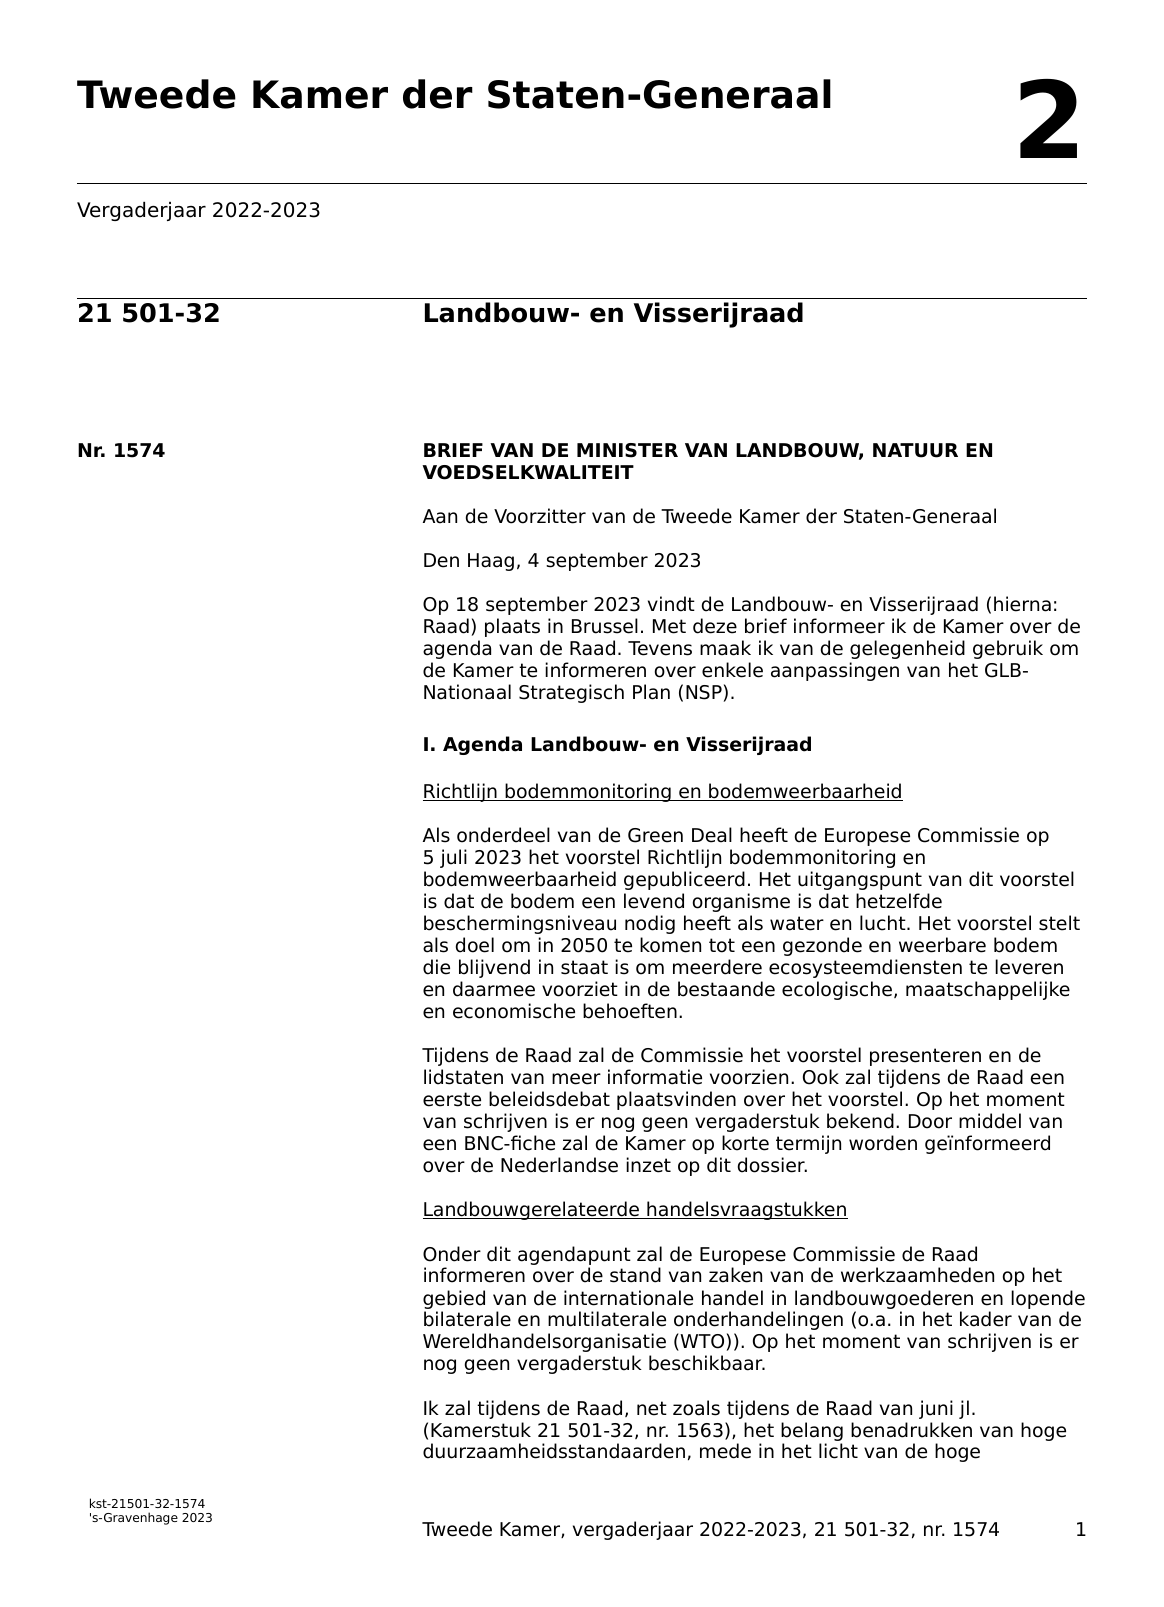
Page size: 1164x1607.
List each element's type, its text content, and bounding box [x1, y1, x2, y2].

subtitle Nr. 1574 BRIEF VAN DE MINISTER VAN LANDBOUW, NATUUR EN VOEDSELKWALITEIT [77, 440, 1087, 484]
text Op 18 september 2023 vindt de Landbouw- en Visserijraad (hierna: Raad) plaats in Brussel. Met deze brief informeer ik de Kamer over de agenda van de Raad. Tevens maak ik van de gelegenheid gebruik om de Kamer te informeren over enkele aanpassingen van het GLB-Nationaal Strategisch Plan (NSP). [422, 594, 1087, 704]
text 's-Gravenhage 2023 [88, 1511, 323, 1525]
subtitle 21 501-32 Landbouw- en Visserijraad [77, 299, 1087, 329]
text Ik zal tijdens de Raad, net zoals tijdens de Raad van juni jl. (Kamerstuk 21 501-32, nr. 1563), het belang benadrukken van hoge duurzaamheidsstandaarden, mede in het licht van de hoge [422, 1397, 1087, 1463]
text Onder dit agendapunt zal de Europese Commissie de Raad informeren over de stand van zaken van de werkzaamheden op het gebied van de internationale handel in landbouwgoederen en lopende bilaterale en multilaterale onderhandelingen (o.a. in het kader van de Wereldhandelsorganisatie (WTO)). Op het moment van schrijven is er nog geen vergaderstuk beschikbaar. [422, 1243, 1087, 1375]
text kst-21501-32-1574 [88, 1497, 323, 1511]
text Als onderdeel van de Green Deal heeft de Europese Commissie op 5 juli 2023 het voorstel Richtlijn bodemmonitoring en bodemweerbaarheid gepubliceerd. Het uitgangspunt van dit voorstel is dat de bodem een levend organisme is dat hetzelfde beschermingsniveau nodig heeft als water en lucht. Het voorstel stelt als doel om in 2050 te komen tot een gezonde en weerbare bodem die blijvend in staat is om meerdere ecosysteemdiensten te leveren en daarmee voorziet in de bestaande ecologische, maatschappelijke en economische behoeften. [422, 825, 1087, 1023]
table_cell Vergaderjaar 2022-2023 [77, 184, 1087, 298]
table_header 2 [886, 59, 1087, 183]
text Den Haag, 4 september 2023 [422, 550, 1087, 572]
subtitle Richtlijn bodemmonitoring en bodemweerbaarheid [422, 781, 1087, 803]
subtitle I. Agenda Landbouw- en Visserijraad [422, 734, 1087, 756]
text Aan de Voorzitter van de Tweede Kamer der Staten-Generaal [422, 506, 1087, 528]
text Tijdens de Raad zal de Commissie het voorstel presenteren en de lidstaten van meer informatie voorzien. Ook zal tijdens de Raad een eerste beleidsdebat plaatsvinden over het voorstel. Op het moment van schrijven is er nog geen vergaderstuk bekend. Door middel van een BNC-fiche zal de Kamer op korte termijn worden geïnformeerd over de Nederlandse inzet op dit dossier. [422, 1045, 1087, 1177]
subtitle Landbouwgerelateerde handelsvraagstukken [422, 1199, 1087, 1221]
table_header Tweede Kamer der Staten-Generaal [77, 59, 886, 183]
